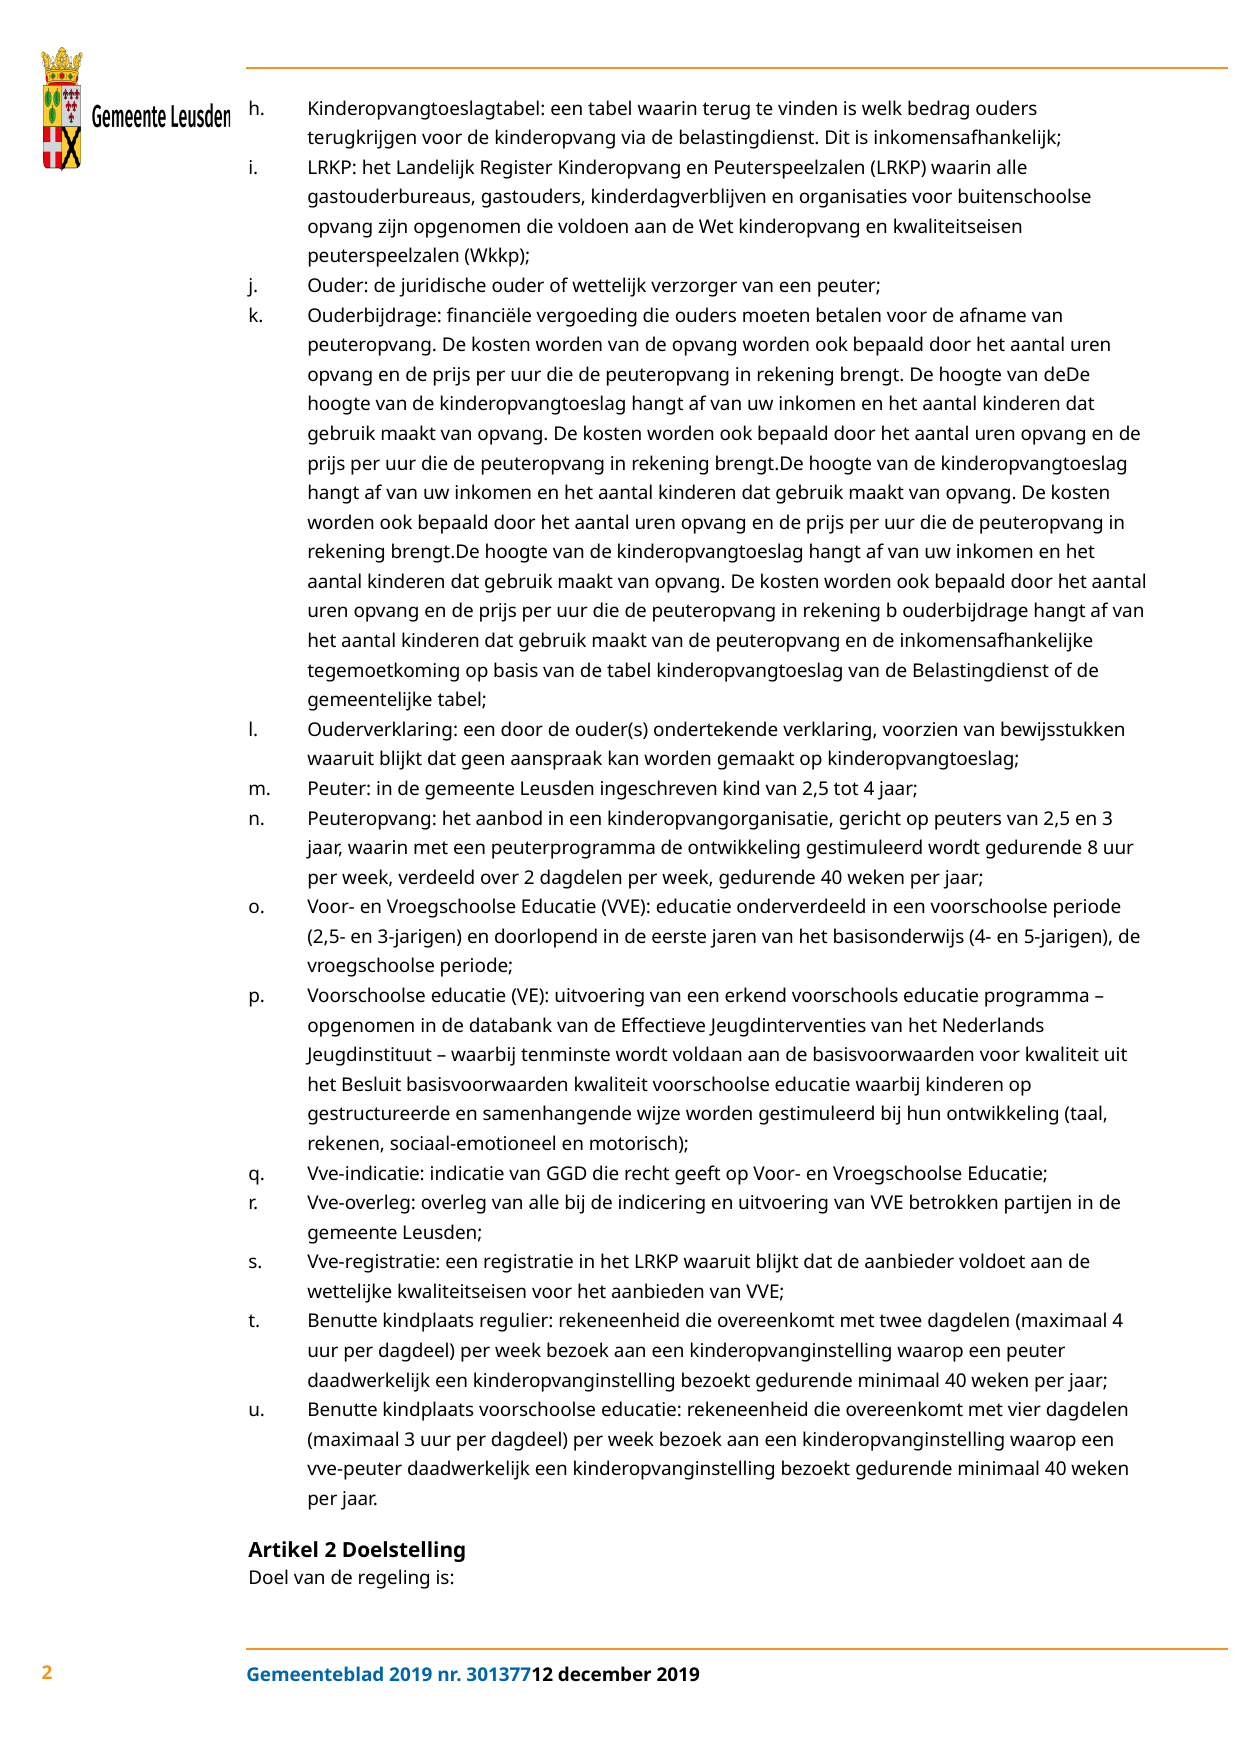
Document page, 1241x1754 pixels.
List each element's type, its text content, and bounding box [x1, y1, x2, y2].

list Ouderverklaring: een door de ouder(s) ondertekende verklaring, voorzien van bewijsstukken waaruit blijkt dat geen aanspraak kan worden gemaakt op kinderopvangtoeslag; [248, 716, 1152, 771]
list Vve-indicatie: indicatie van GGD die recht geeft op Voor- en Vroegschoolse Educatie; [248, 1160, 1152, 1186]
list Benutte kindplaats regulier: rekeneenheid die overeenkomt met twee dagdelen (maximaal 4 uur per dagdeel) per week bezoek aan een kinderopvanginstelling waarop een peuter daadwerkelijk een kinderopvanginstelling bezoekt gedurende minimaal 40 weken per jaar; [248, 1308, 1152, 1393]
list Voorschoolse educatie (VE): uitvoering van een erkend voorschools educatie programma – opgenomen in de databank van de Effectieve Jeugdinterventies van het Nederlands Jeugdinstituut – waarbij tenminste wordt voldaan aan de basisvoorwaarden voor kwaliteit uit het Besluit basisvoorwaarden kwaliteit voorschoolse educatie waarbij kinderen op gestructureerde en samenhangende wijze worden gestimuleerd bij hun ontwikkeling (taal, rekenen, sociaal-emotioneel en motorisch); [248, 982, 1152, 1156]
list Benutte kindplaats voorschoolse educatie: rekeneenheid die overeenkomt met vier dagdelen (maximaal 3 uur per dagdeel) per week bezoek aan een kinderopvanginstelling waarop een vve-peuter daadwerkelijk een kinderopvanginstelling bezoekt gedurende minimaal 40 weken per jaar. [248, 1396, 1152, 1511]
list Vve-overleg: overleg van alle bij de indicering en uitvoering van VVE betrokken partijen in de gemeente Leusden; [248, 1189, 1152, 1245]
text Artikel 2 Doelstelling [248, 1536, 1152, 1564]
list Vve-registratie: een registratie in het LRKP waaruit blijkt dat de aanbieder voldoet aan de wettelijke kwaliteitseisen voor het aanbieden van VVE; [248, 1248, 1152, 1304]
list Ouder: de juridische ouder of wettelijk verzorger van een peuter; [248, 272, 1152, 298]
list Voor- en Vroegschoolse Educatie (VVE): educatie onderverdeeld in een voorschoolse periode (2,5- en 3-jarigen) en doorlopend in de eerste jaren van het basisonderwijs (4- en 5-jarigen), de vroegschoolse periode; [248, 893, 1152, 978]
list Kinderopvangtoeslagtabel: een tabel waarin terug te vinden is welk bedrag ouders terugkrijgen voor de kinderopvang via de belastingdienst. Dit is inkomensafhankelijk; [248, 95, 1152, 150]
picture [41, 47, 231, 172]
text Doel van de regeling is: [248, 1564, 1152, 1590]
list LRKP: het Landelijk Register Kinderopvang en Peuterspeelzalen (LRKP) waarin alle gastouderbureaus, gastouders, kinderdagverblijven en organisaties voor buitenschoolse opvang zijn opgenomen die voldoen aan de Wet kinderopvang en kwaliteitseisen peuterspeelzalen (Wkkp); [248, 154, 1152, 268]
list Peuter: in de gemeente Leusden ingeschreven kind van 2,5 tot 4 jaar; [248, 775, 1152, 801]
list Ouderbijdrage: financiële vergoeding die ouders moeten betalen voor de afname van peuteropvang. De kosten worden van de opvang worden ook bepaald door het aantal uren opvang en de prijs per uur die de peuteropvang in rekening brengt. De hoogte van deDe hoogte van de kinderopvangtoeslag hangt af van uw inkomen en het aantal kinderen dat gebruik maakt van opvang. De kosten worden ook bepaald door het aantal uren opvang en de prijs per uur die de peuteropvang in rekening brengt.De hoogte van de kinderopvangtoeslag hangt af van uw inkomen en het aantal kinderen dat gebruik maakt van opvang. De kosten worden ook bepaald door het aantal uren opvang en de prijs per uur die de peuteropvang in rekening brengt.De hoogte van de kinderopvangtoeslag hangt af van uw inkomen en het aantal kinderen dat gebruik maakt van opvang. De kosten worden ook bepaald door het aantal uren opvang en de prijs per uur die de peuteropvang in rekening b ouderbijdrage hangt af van het aantal kinderen dat gebruik maakt van de peuteropvang en de inkomensafhankelijke tegemoetkoming op basis van de tabel kinderopvangtoeslag van de Belastingdienst of de gemeentelijke tabel; [248, 302, 1152, 712]
list Peuteropvang: het aanbod in een kinderopvangorganisatie, gericht op peuters van 2,5 en 3 jaar, waarin met een peuterprogramma de ontwikkeling gestimuleerd wordt gedurende 8 uur per week, verdeeld over 2 dagdelen per week, gedurende 40 weken per jaar; [248, 805, 1152, 890]
